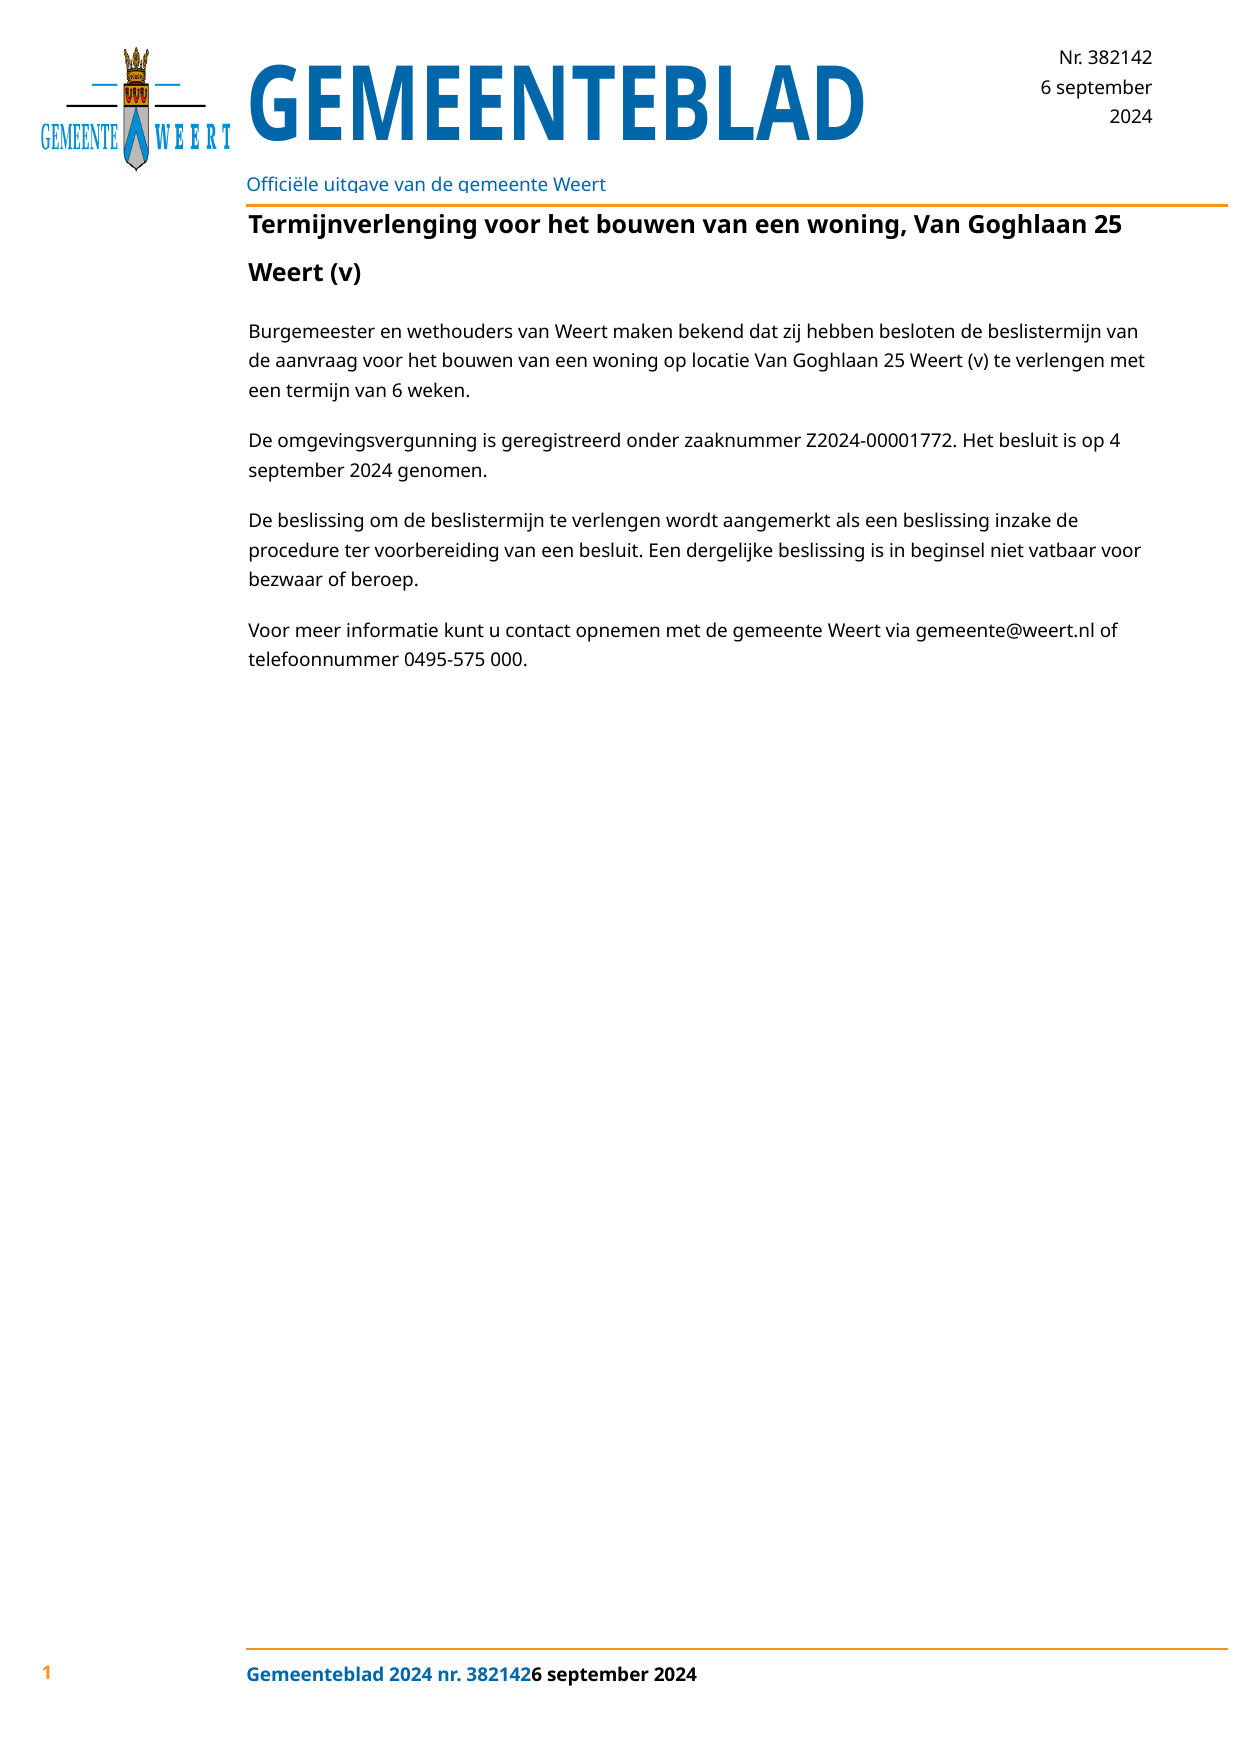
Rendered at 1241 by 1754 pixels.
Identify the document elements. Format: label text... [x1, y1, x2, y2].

text De beslissing om de beslistermijn te verlengen wordt aangemerkt als een beslissing inzake de procedure ter voorbereiding van een besluit. Een dergelijke beslissing is in beginsel niet vatbaar voor bezwaar of beroep. [248, 507, 1152, 592]
picture [41, 47, 231, 172]
text Voor meer informatie kunt u contact opnemen met de gemeente Weert via gemeente@weert.nl of telefoonnummer 0495-575 000. [248, 617, 1152, 672]
text De omgevingsvergunning is geregistreerd onder zaaknummer Z2024-00001772. Het besluit is op 4 september 2024 genomen. [248, 427, 1152, 483]
text Burgemeester en wethouders van Weert maken bekend dat zij hebben besloten de beslistermijn van de aanvraag voor het bouwen van een woning op locatie Van Goghlaan 25 Weert (v) te verlengen met een termijn van 6 weken. [248, 318, 1152, 403]
text Termijnverlenging voor het bouwen van een woning, Van Goghlaan 25 Weert (v) [248, 207, 1152, 288]
